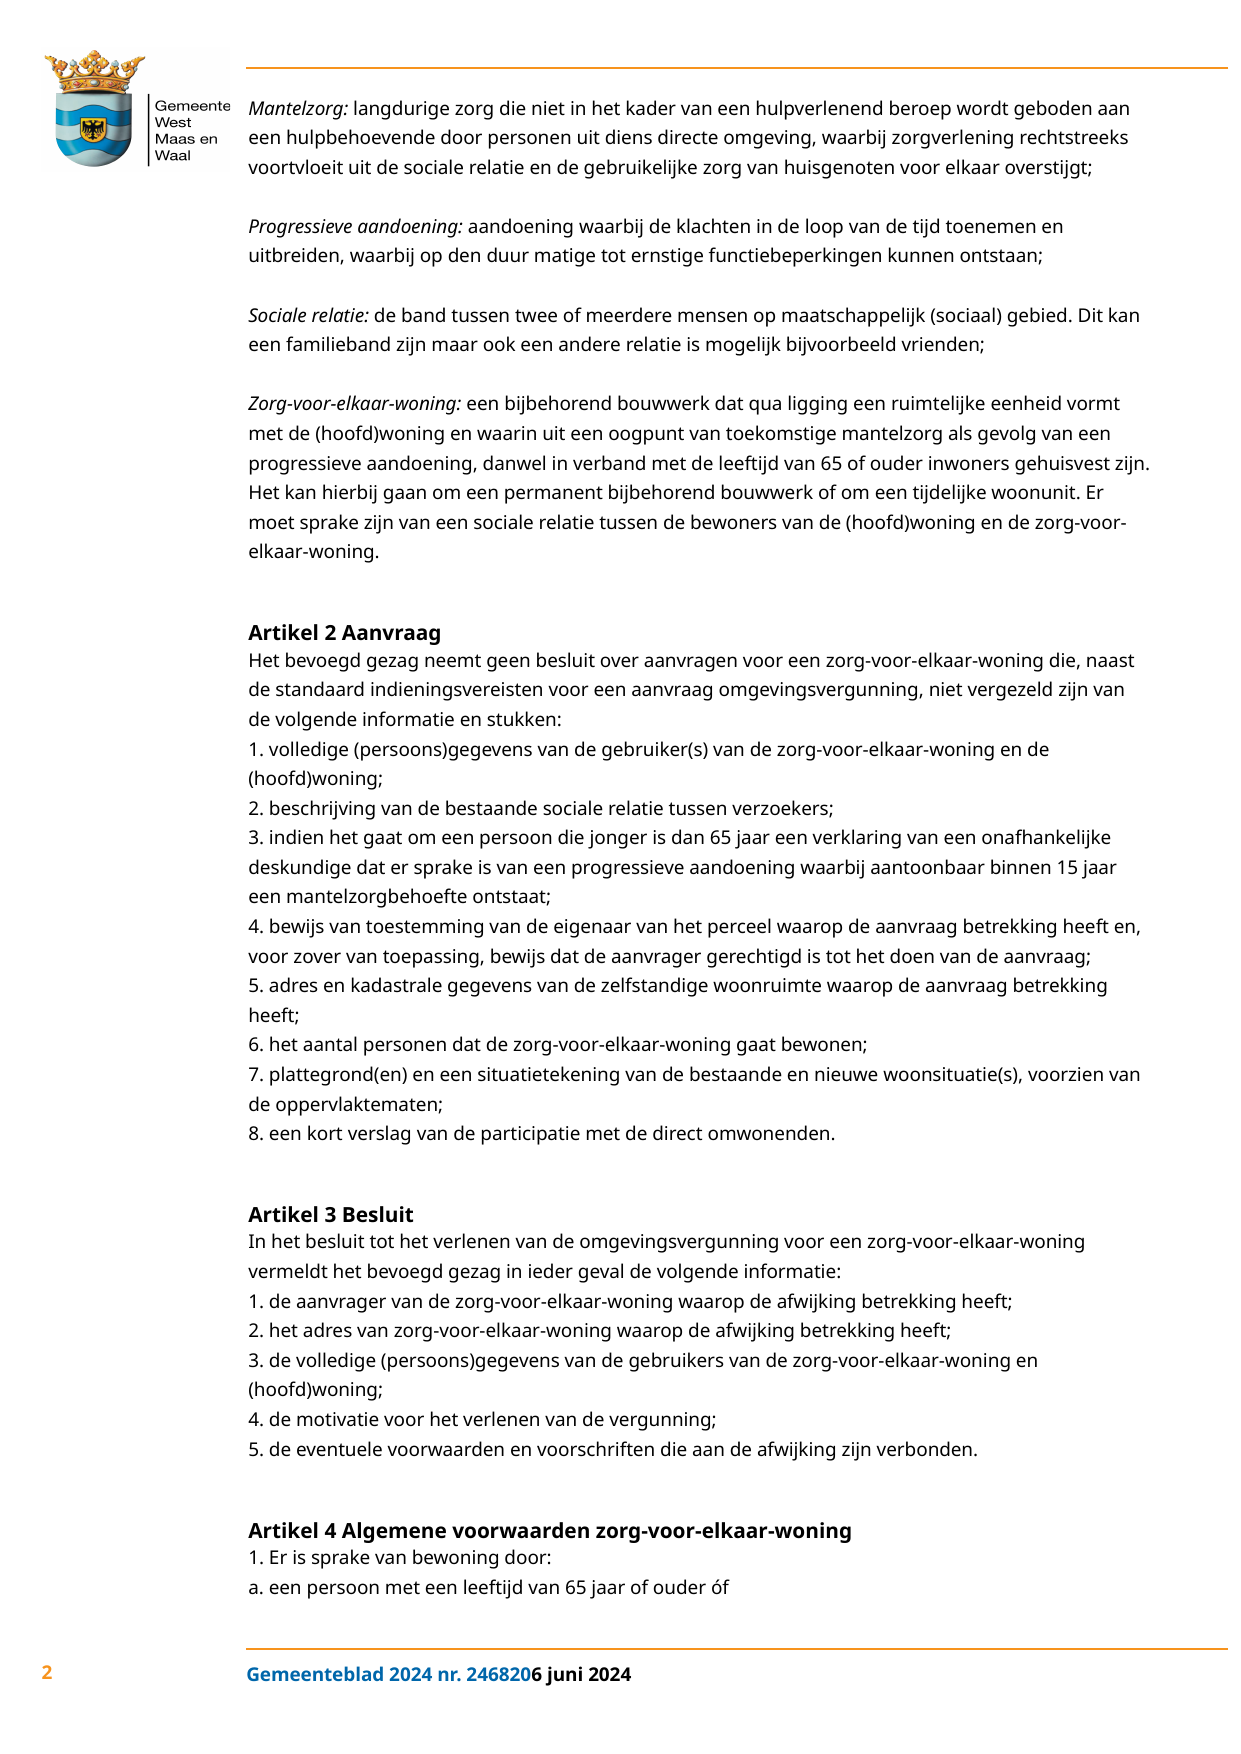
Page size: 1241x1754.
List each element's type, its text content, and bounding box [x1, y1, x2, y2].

text Mantelzorg: langdurige zorg die niet in het kader van een hulpverlenend beroep wordt geboden aan een hulpbehoevende door personen uit diens directe omgeving, waarbij zorgverlening rechtstreeks voortvloeit uit de sociale relatie en de gebruikelijke zorg van huisgenoten voor elkaar overstijgt; [248, 95, 1152, 180]
text 7. plattegrond(en) en een situatietekening van de bestaande en nieuwe woonsituatie(s), voorzien van de oppervlaktematen; [248, 1061, 1152, 1116]
text 1. de aanvrager van de zorg-voor-elkaar-woning waarop de afwijking betrekking heeft; [248, 1288, 1152, 1314]
text 8. een kort verslag van de participatie met de direct omwonenden. [248, 1120, 1152, 1146]
text Het bevoegd gezag neemt geen besluit over aanvragen voor een zorg-voor-elkaar-woning die, naast de standaard indieningsvereisten voor een aanvraag omgevingsvergunning, niet vergezeld zijn van de volgende informatie en stukken: [248, 647, 1152, 732]
text 4. bewijs van toestemming van de eigenaar van het perceel waarop de aanvraag betrekking heeft en, voor zover van toepassing, bewijs dat de aanvrager gerechtigd is tot het doen van de aanvraag; [248, 913, 1152, 968]
text Artikel 4 Algemene voorwaarden zorg-voor-elkaar-woning [248, 1516, 1152, 1544]
text 1. Er is sprake van bewoning door: [248, 1544, 1152, 1570]
text 6. het aantal personen dat de zorg-voor-elkaar-woning gaat bewonen; [248, 1032, 1152, 1057]
text In het besluit tot het verlenen van de omgevingsvergunning voor een zorg-voor-elkaar-woning vermeldt het bevoegd gezag in ieder geval de volgende informatie: [248, 1229, 1152, 1284]
text Artikel 2 Aanvraag [248, 618, 1152, 647]
text 3. de volledige (persoons)gegevens van de gebruikers van de zorg-voor-elkaar-woning en (hoofd)woning; [248, 1347, 1152, 1402]
text Sociale relatie: de band tussen twee of meerdere mensen op maatschappelijk (sociaal) gebied. Dit kan een familieband zijn maar ook een andere relatie is mogelijk bijvoorbeeld vrienden; [248, 302, 1152, 357]
text Progressieve aandoening: aandoening waarbij de klachten in de loop van de tijd toenemen en uitbreiden, waarbij op den duur matige tot ernstige functiebeperkingen kunnen ontstaan; [248, 213, 1152, 268]
text 4. de motivatie voor het verlenen van de vergunning; [248, 1406, 1152, 1432]
text 3. indien het gaat om een persoon die jonger is dan 65 jaar een verklaring van een onafhankelijke deskundige dat er sprake is van een progressieve aandoening waarbij aantoonbaar binnen 15 jaar een mantelzorgbehoefte ontstaat; [248, 824, 1152, 909]
text 2. het adres van zorg-voor-elkaar-woning waarop de afwijking betrekking heeft; [248, 1317, 1152, 1343]
text 1. volledige (persoons)gegevens van de gebruiker(s) van de zorg-voor-elkaar-woning en de (hoofd)woning; [248, 736, 1152, 791]
text a. een persoon met een leeftijd van 65 jaar of ouder óf [248, 1574, 1152, 1599]
text 5. adres en kadastrale gegevens van de zelfstandige woonruimte waarop de aanvraag betrekking heeft; [248, 972, 1152, 1028]
text 5. de eventuele voorwaarden en voorschriften die aan de afwijking zijn verbonden. [248, 1436, 1152, 1462]
text 2. beschrijving van de bestaande sociale relatie tussen verzoekers; [248, 795, 1152, 821]
picture [41, 47, 231, 172]
text Artikel 3 Besluit [248, 1200, 1152, 1229]
text Zorg-voor-elkaar-woning: een bijbehorend bouwwerk dat qua ligging een ruimtelijke eenheid vormt met de (hoofd)woning en waarin uit een oogpunt van toekomstige mantelzorg als gevolg van een progressieve aandoening, danwel in verband met de leeftijd van 65 of ouder inwoners gehuisvest zijn. Het kan hierbij gaan om een permanent bijbehorend bouwwerk of om een tijdelijke woonunit. Er moet sprake zijn van een sociale relatie tussen de bewoners van de (hoofd)woning en de zorg-voor-elkaar-woning. [248, 391, 1152, 564]
